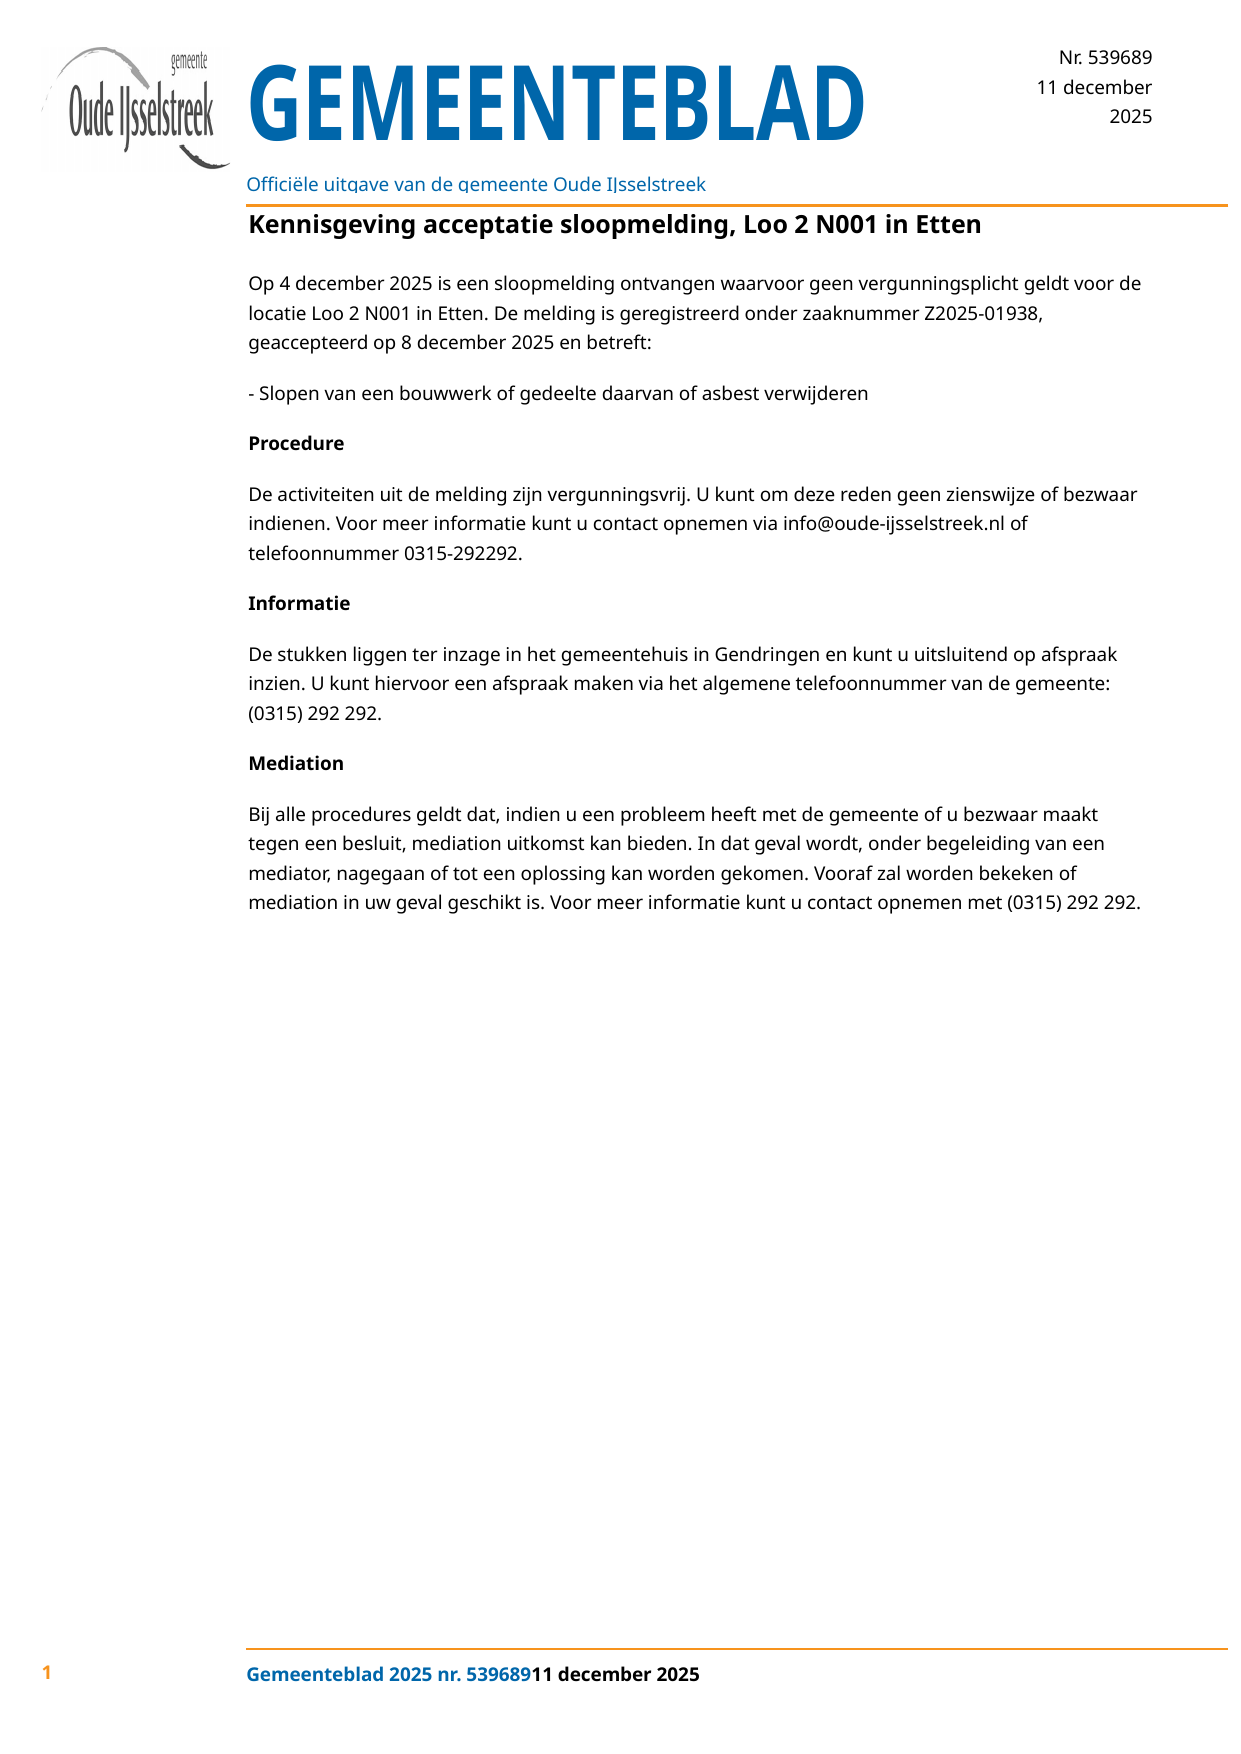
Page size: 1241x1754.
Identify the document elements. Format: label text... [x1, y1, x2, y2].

text Procedure [248, 430, 1152, 456]
text De stukken liggen ter inzage in het gemeentehuis in Gendringen en kunt u uitsluitend op afspraak inzien. U kunt hiervoor een afspraak maken via het algemene telefoonnummer van de gemeente: (0315) 292 292. [248, 641, 1152, 726]
text Bij alle procedures geldt dat, indien u een probleem heeft met de gemeente of u bezwaar maakt tegen een besluit, mediation uitkomst kan bieden. In dat geval wordt, onder begeleiding van een mediator, nagegaan of tot een oplossing kan worden gekomen. Vooraf zal worden bekeken of mediation in uw geval geschikt is. Voor meer informatie kunt u contact opnemen met (0315) 292 292. [248, 801, 1152, 915]
text Op 4 december 2025 is een sloopmelding ontvangen waarvoor geen vergunningsplicht geldt voor de locatie Loo 2 N001 in Etten. De melding is geregistreerd onder zaaknummer Z2025-01938, geaccepteerd op 8 december 2025 en betreft: [248, 270, 1152, 355]
text Mediation [248, 750, 1152, 776]
picture [41, 47, 231, 172]
text Kennisgeving acceptatie sloopmelding, Loo 2 N001 in Etten [248, 207, 1152, 241]
text De activiteiten uit de melding zijn vergunningsvrij. U kunt om deze reden geen zienswijze of bezwaar indienen. Voor meer informatie kunt u contact opnemen via info@oude-ijsselstreek.nl of telefoonnummer 0315-292292. [248, 481, 1152, 566]
text Informatie [248, 590, 1152, 616]
text - Slopen van een bouwwerk of gedeelte daarvan of asbest verwijderen [248, 380, 1152, 406]
